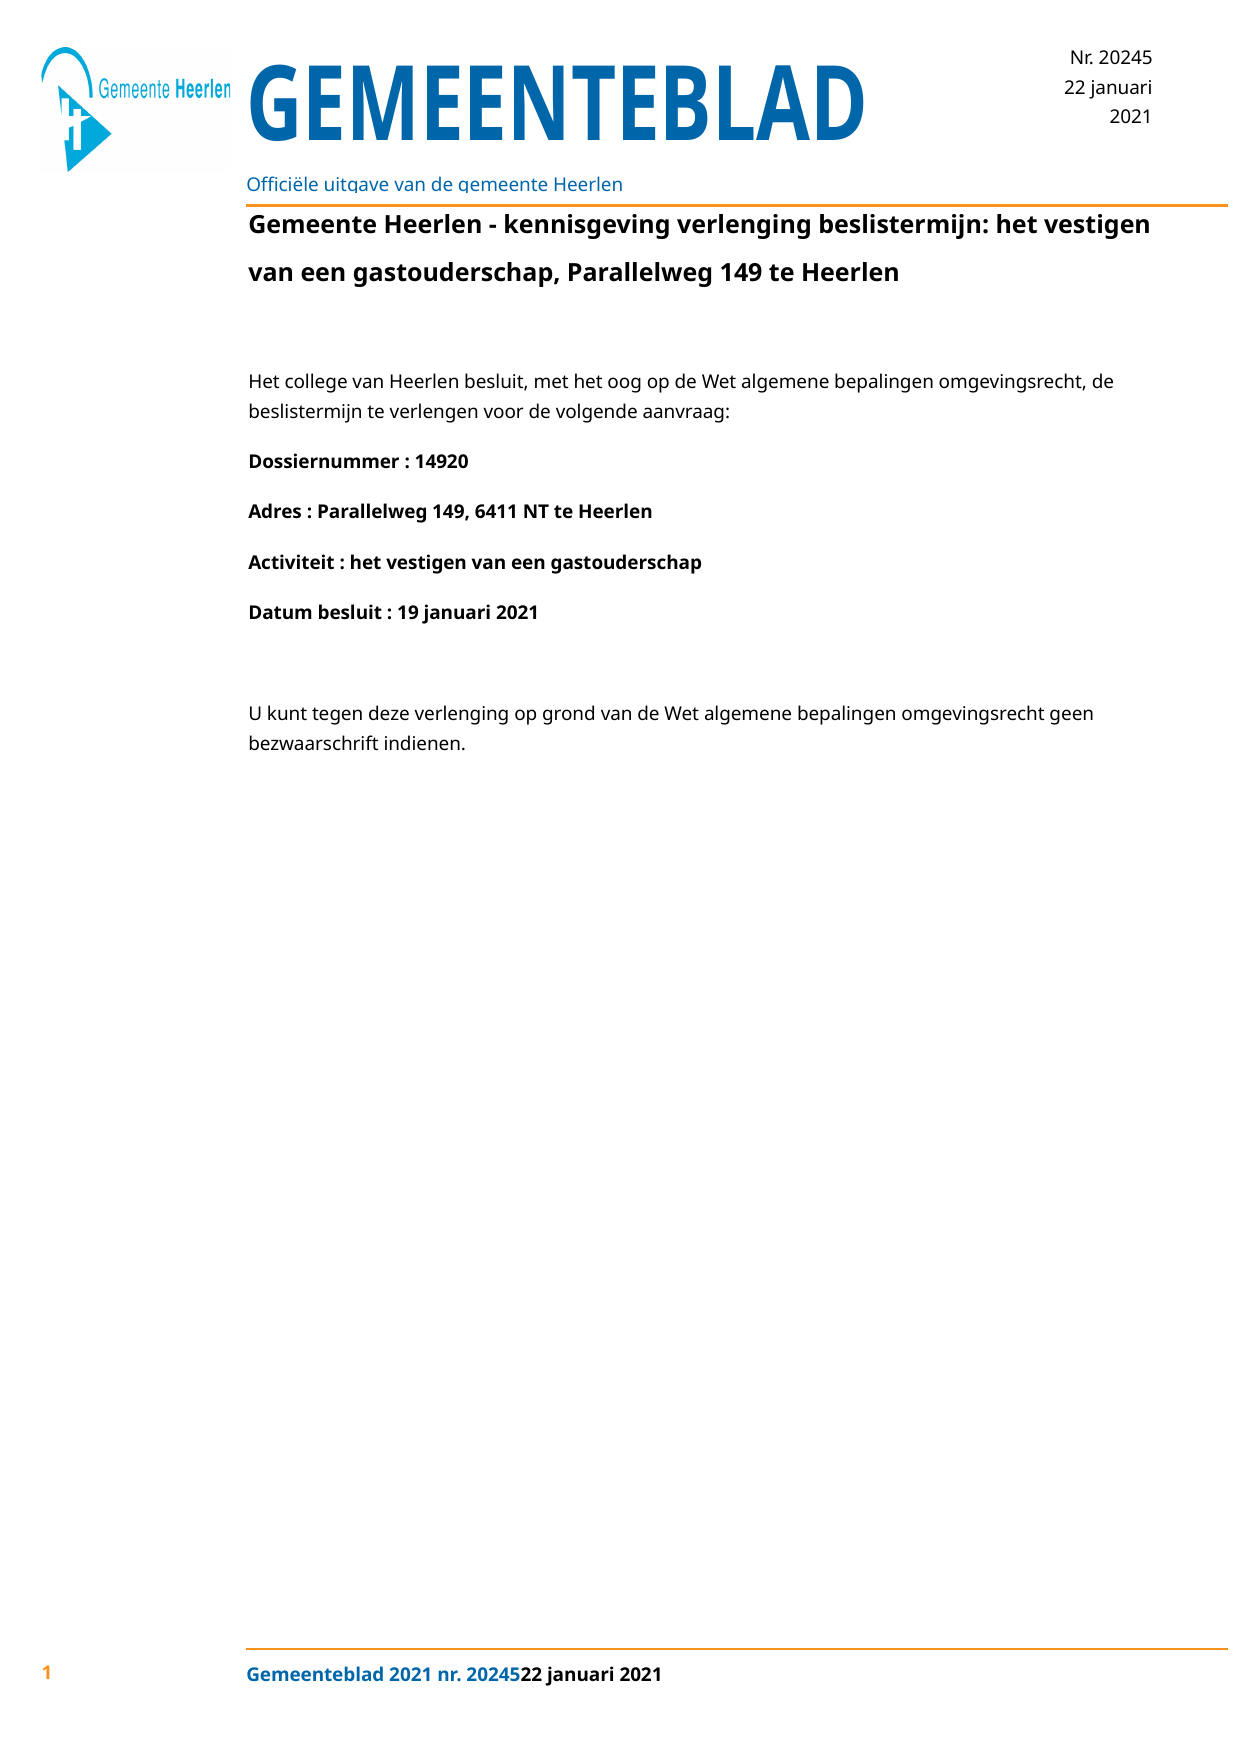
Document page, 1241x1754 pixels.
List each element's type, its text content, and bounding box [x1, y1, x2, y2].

text Activiteit : het vestigen van een gastouderschap [248, 549, 1152, 575]
picture [41, 47, 231, 172]
text Gemeente Heerlen - kennisgeving verlenging beslistermijn: het vestigen van een gastouderschap, Parallelweg 149 te Heerlen [248, 207, 1152, 288]
text Adres : Parallelweg 149, 6411 NT te Heerlen [248, 499, 1152, 524]
text Het college van Heerlen besluit, met het oog op de Wet algemene bepalingen omgevingsrecht, de beslistermijn te verlengen voor de volgende aanvraag: [248, 368, 1152, 424]
text Dossiernummer : 14920 [248, 448, 1152, 474]
text U kunt tegen deze verlenging op grond van de Wet algemene bepalingen omgevingsrecht geen bezwaarschrift indienen. [248, 700, 1152, 756]
picture [41, 47, 59, 70]
text Datum besluit : 19 januari 2021 [248, 599, 1152, 625]
